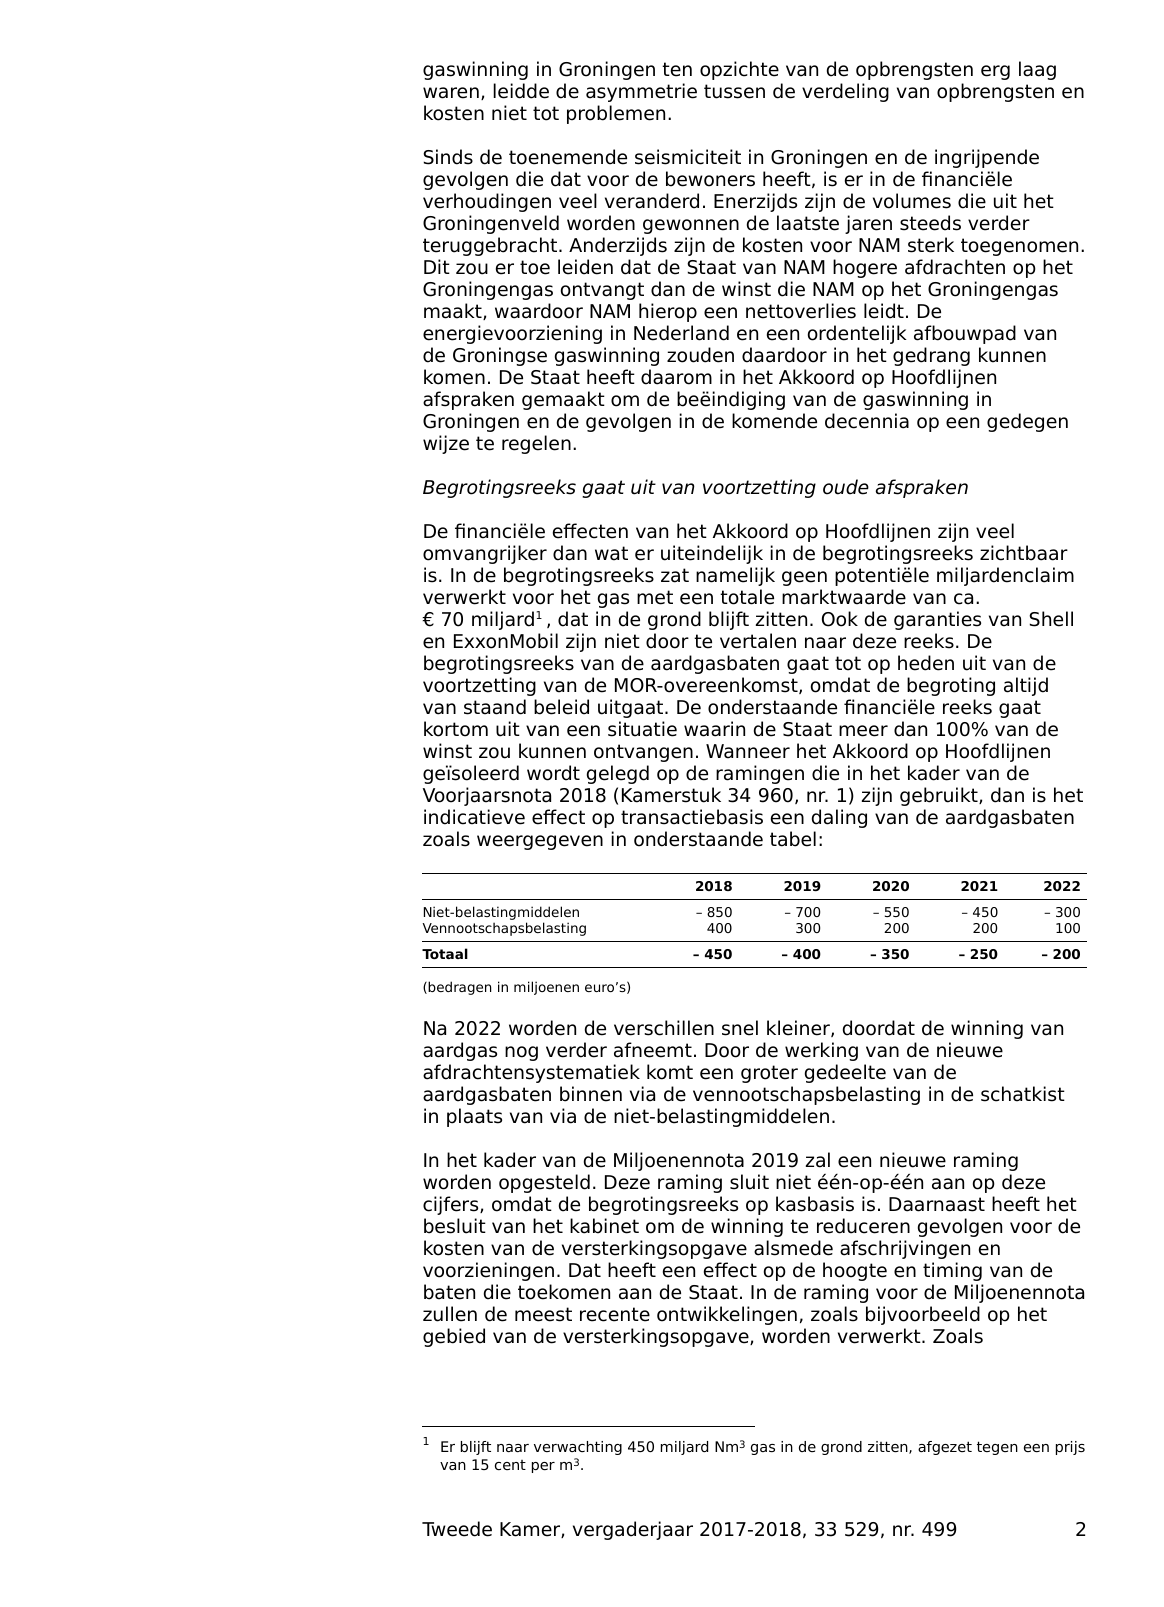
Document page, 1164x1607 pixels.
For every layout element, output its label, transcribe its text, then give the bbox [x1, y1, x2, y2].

table_cell – 450 [915, 900, 1004, 920]
table_cell – 700 [738, 900, 827, 920]
table_header 2020 [827, 874, 915, 899]
table_cell (bedragen in miljoenen euro’s) [422, 968, 1087, 996]
table_header 2018 [650, 874, 738, 899]
table_cell 300 [738, 920, 827, 941]
table_cell – 350 [827, 942, 915, 967]
table_cell 200 [827, 920, 915, 941]
table_cell Niet-belastingmiddelen [422, 900, 649, 920]
table_cell 200 [915, 920, 1004, 941]
table_header 2021 [915, 874, 1004, 899]
table_cell – 250 [915, 942, 1004, 967]
table_cell Totaal [422, 942, 649, 967]
table_cell – 450 [650, 942, 738, 967]
table_cell Vennootschapsbelasting [422, 920, 649, 941]
table_cell 400 [650, 920, 738, 941]
text gaswinning in Groningen ten opzichte van de opbrengsten erg laag waren, leidde de asymmetrie tussen de verdeling van opbrengsten en kosten niet tot problemen. [422, 59, 1087, 125]
table_cell – 300 [1004, 900, 1087, 920]
text Sinds de toenemende seismiciteit in Groningen en de ingrijpende gevolgen die dat voor de bewoners heeft, is er in de financiële verhoudingen veel veranderd. Enerzijds zijn de volumes die uit het Groningenveld worden gewonnen de laatste jaren steeds verder teruggebracht. Anderzijds zijn de kosten voor NAM sterk toegenomen. Dit zou er toe leiden dat de Staat van NAM hogere afdrachten op het Groningengas ontvangt dan de winst die NAM op het Groningengas maakt, waardoor NAM hierop een nettoverlies leidt. De energievoorziening in Nederland en een ordentelijk afbouwpad van de Groningse gaswinning zouden daardoor in het gedrang kunnen komen. De Staat heeft daarom in het Akkoord op Hoofdlijnen afspraken gemaakt om de beëindiging van de gaswinning in Groningen en de gevolgen in de komende decennia op een gedegen wijze te regelen. [422, 147, 1087, 455]
text Na 2022 worden de verschillen snel kleiner, doordat de winning van aardgas nog verder afneemt. Door de werking van de nieuwe afdrachtensystematiek komt een groter gedeelte van de aardgasbaten binnen via de vennootschapsbelasting in de schatkist in plaats van via de niet-belastingmiddelen. [422, 1018, 1087, 1128]
table_header [422, 874, 649, 899]
table_cell 100 [1004, 920, 1087, 941]
table_header 2019 [738, 874, 827, 899]
table_cell – 550 [827, 900, 915, 920]
table_cell – 200 [1004, 942, 1087, 967]
text In het kader van de Miljoenennota 2019 zal een nieuwe raming worden opgesteld. Deze raming sluit niet één-op-één aan op deze cijfers, omdat de begrotingsreeks op kasbasis is. Daarnaast heeft het besluit van het kabinet om de winning te reduceren gevolgen voor de kosten van de versterkingsopgave alsmede afschrijvingen en voorzieningen. Dat heeft een effect op de hoogte en timing van de baten die toekomen aan de Staat. In de raming voor de Miljoenennota zullen de meest recente ontwikkelingen, zoals bijvoorbeeld op het gebied van de versterkingsopgave, worden verwerkt. Zoals [422, 1150, 1087, 1348]
text De financiële effecten van het Akkoord op Hoofdlijnen zijn veel omvangrijker dan wat er uiteindelijk in de begrotingsreeks zichtbaar is. In de begrotingsreeks zat namelijk geen potentiële miljardenclaim verwerkt voor het gas met een totale marktwaarde van ca. € 70 miljard, dat in de grond blijft zitten. Ook de garanties van Shell en ExxonMobil zijn niet door te vertalen naar deze reeks. De begrotingsreeks van de aardgasbaten gaat tot op heden uit van de voortzetting van de MOR-overeenkomst, omdat de begroting altijd van staand beleid uitgaat. De onderstaande financiële reeks gaat kortom uit van een situatie waarin de Staat meer dan 100% van de winst zou kunnen ontvangen. Wanneer het Akkoord op Hoofdlijnen geïsoleerd wordt gelegd op de ramingen die in het kader van de Voorjaarsnota 2018 (Kamerstuk 34 960, nr. 1) zijn gebruikt, dan is het indicatieve effect op transactiebasis een daling van de aardgasbaten zoals weergegeven in onderstaande tabel: [422, 521, 1087, 851]
table_cell – 850 [650, 900, 738, 920]
subtitle Begrotingsreeks gaat uit van voortzetting oude afspraken [422, 477, 1087, 499]
table_header 2022 [1004, 874, 1087, 899]
text Er blijft naar verwachting 450 miljard Nm3 gas in de grond zitten, afgezet tegen een prijs van 15 cent per m3. [422, 1435, 1087, 1474]
table_cell – 400 [738, 942, 827, 967]
